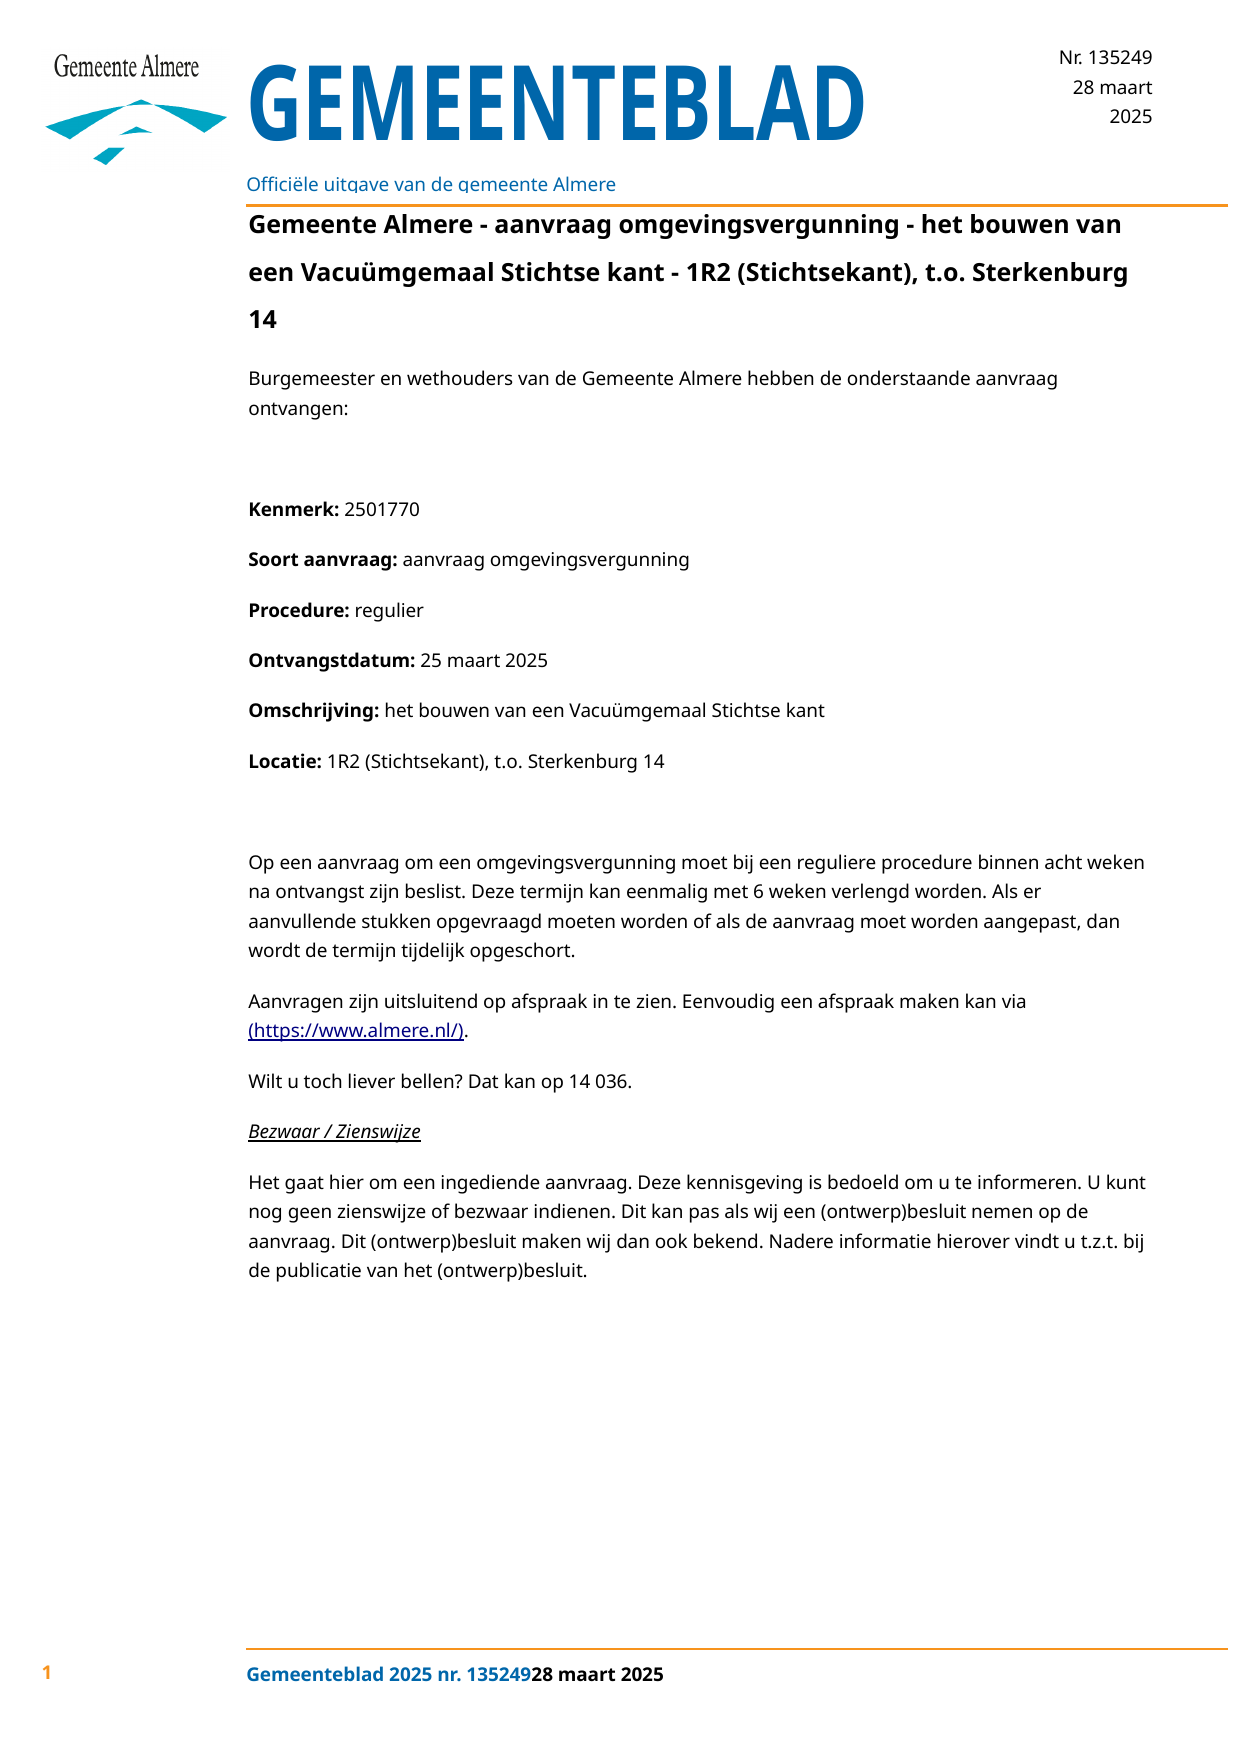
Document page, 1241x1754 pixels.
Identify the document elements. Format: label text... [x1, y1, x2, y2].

text Op een aanvraag om een omgevingsvergunning moet bij een reguliere procedure binnen acht weken na ontvangst zijn beslist. Deze termijn kan eenmalig met 6 weken verlengd worden. Als er aanvullende stukken opgevraagd moeten worden of als de aanvraag moet worden aangepast, dan wordt de termijn tijdelijk opgeschort. [248, 849, 1152, 963]
text Wilt u toch liever bellen? Dat kan op 14 036. [248, 1068, 1152, 1094]
text Kenmerk: 2501770 [248, 496, 1152, 522]
text Burgemeester en wethouders van de Gemeente Almere hebben de onderstaande aanvraag ontvangen: [248, 366, 1152, 421]
text Soort aanvraag: aanvraag omgevingsvergunning [248, 546, 1152, 572]
picture [41, 47, 231, 172]
text Procedure: regulier [248, 597, 1152, 622]
text Omschrijving: het bouwen van een Vacuümgemaal Stichtse kant [248, 698, 1152, 723]
text Aanvragen zijn uitsluitend op afspraak in te zien. Eenvoudig een afspraak maken kan via (https://www.almere.nl/). [248, 988, 1152, 1043]
text Gemeente Almere - aanvraag omgevingsvergunning - het bouwen van een Vacuümgemaal Stichtse kant - 1R2 (Stichtsekant), t.o. Sterkenburg 14 [248, 207, 1152, 336]
text Ontvangstdatum: 25 maart 2025 [248, 647, 1152, 673]
text Locatie: 1R2 (Stichtsekant), t.o. Sterkenburg 14 [248, 748, 1152, 774]
text Bezwaar / Zienswijze [248, 1118, 1152, 1144]
text Het gaat hier om een ingediende aanvraag. Deze kennisgeving is bedoeld om u te informeren. U kunt nog geen zienswijze of bezwaar indienen. Dit kan pas als wij een (ontwerp)besluit nemen op de aanvraag. Dit (ontwerp)besluit maken wij dan ook bekend. Nadere informatie hierover vindt u t.z.t. bij de publicatie van het (ontwerp)besluit. [248, 1169, 1152, 1283]
